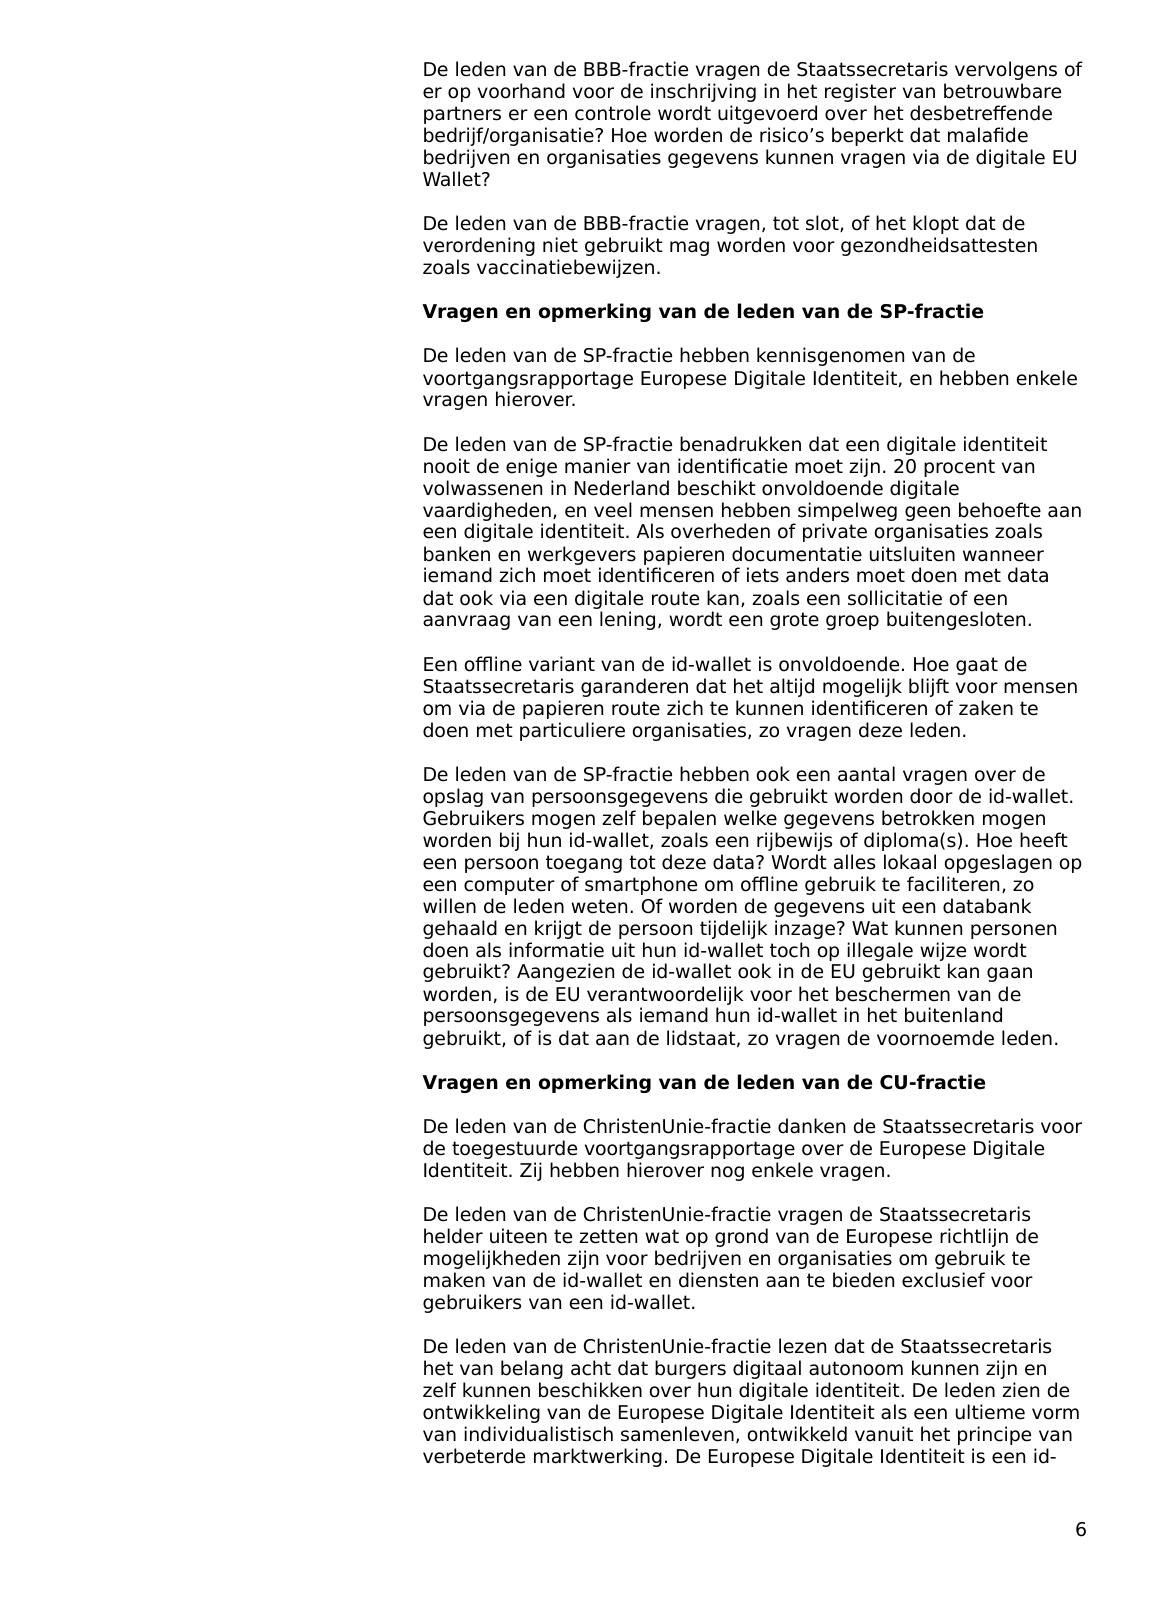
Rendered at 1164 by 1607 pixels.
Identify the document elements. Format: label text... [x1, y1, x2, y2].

subtitle Vragen en opmerking van de leden van de SP-fractie [422, 301, 1087, 323]
text Een offline variant van de id-wallet is onvoldoende. Hoe gaat de Staatssecretaris garanderen dat het altijd mogelijk blijft voor mensen om via de papieren route zich te kunnen identificeren of zaken te doen met particuliere organisaties, zo vragen deze leden. [422, 653, 1087, 741]
text De leden van de BBB-fractie vragen, tot slot, of het klopt dat de verordening niet gebruikt mag worden voor gezondheidsattesten zoals vaccinatiebewijzen. [422, 213, 1087, 279]
text De leden van de ChristenUnie-fractie lezen dat de Staatssecretaris het van belang acht dat burgers digitaal autonoom kunnen zijn en zelf kunnen beschikken over hun digitale identiteit. De leden zien de ontwikkeling van de Europese Digitale Identiteit als een ultieme vorm van individualistisch samenleven, ontwikkeld vanuit het principe van verbeterde marktwerking. De Europese Digitale Identiteit is een id- [422, 1336, 1087, 1468]
text De leden van de SP-fractie hebben ook een aantal vragen over de opslag van persoonsgegevens die gebruikt worden door de id-wallet. Gebruikers mogen zelf bepalen welke gegevens betrokken mogen worden bij hun id-wallet, zoals een rijbewijs of diploma(s). Hoe heeft een persoon toegang tot deze data? Wordt alles lokaal opgeslagen op een computer of smartphone om offline gebruik te faciliteren, zo willen de leden weten. Of worden de gegevens uit een databank gehaald en krijgt de persoon tijdelijk inzage? Wat kunnen personen doen als informatie uit hun id-wallet toch op illegale wijze wordt gebruikt? Aangezien de id-wallet ook in de EU gebruikt kan gaan worden, is de EU verantwoordelijk voor het beschermen van de persoonsgegevens als iemand hun id-wallet in het buitenland gebruikt, of is dat aan de lidstaat, zo vragen de voornoemde leden. [422, 764, 1087, 1049]
text De leden van de SP-fractie hebben kennisgenomen van de voortgangsrapportage Europese Digitale Identiteit, en hebben enkele vragen hierover. [422, 345, 1087, 411]
subtitle Vragen en opmerking van de leden van de CU-fractie [422, 1072, 1087, 1093]
text De leden van de ChristenUnie-fractie danken de Staatssecretaris voor de toegestuurde voortgangsrapportage over de Europese Digitale Identiteit. Zij hebben hierover nog enkele vragen. [422, 1116, 1087, 1182]
text De leden van de SP-fractie benadrukken dat een digitale identiteit nooit de enige manier van identificatie moet zijn. 20 procent van volwassenen in Nederland beschikt onvoldoende digitale vaardigheden, en veel mensen hebben simpelweg geen behoefte aan een digitale identiteit. Als overheden of private organisaties zoals banken en werkgevers papieren documentatie uitsluiten wanneer iemand zich moet identificeren of iets anders moet doen met data dat ook via een digitale route kan, zoals een sollicitatie of een aanvraag van een lening, wordt een grote groep buitengesloten. [422, 433, 1087, 631]
text De leden van de BBB-fractie vragen de Staatssecretaris vervolgens of er op voorhand voor de inschrijving in het register van betrouwbare partners er een controle wordt uitgevoerd over het desbetreffende bedrijf/organisatie? Hoe worden de risico’s beperkt dat malafide bedrijven en organisaties gegevens kunnen vragen via de digitale EU Wallet? [422, 59, 1087, 191]
text De leden van de ChristenUnie-fractie vragen de Staatssecretaris helder uiteen te zetten wat op grond van de Europese richtlijn de mogelijkheden zijn voor bedrijven en organisaties om gebruik te maken van de id-wallet en diensten aan te bieden exclusief voor gebruikers van een id-wallet. [422, 1204, 1087, 1314]
